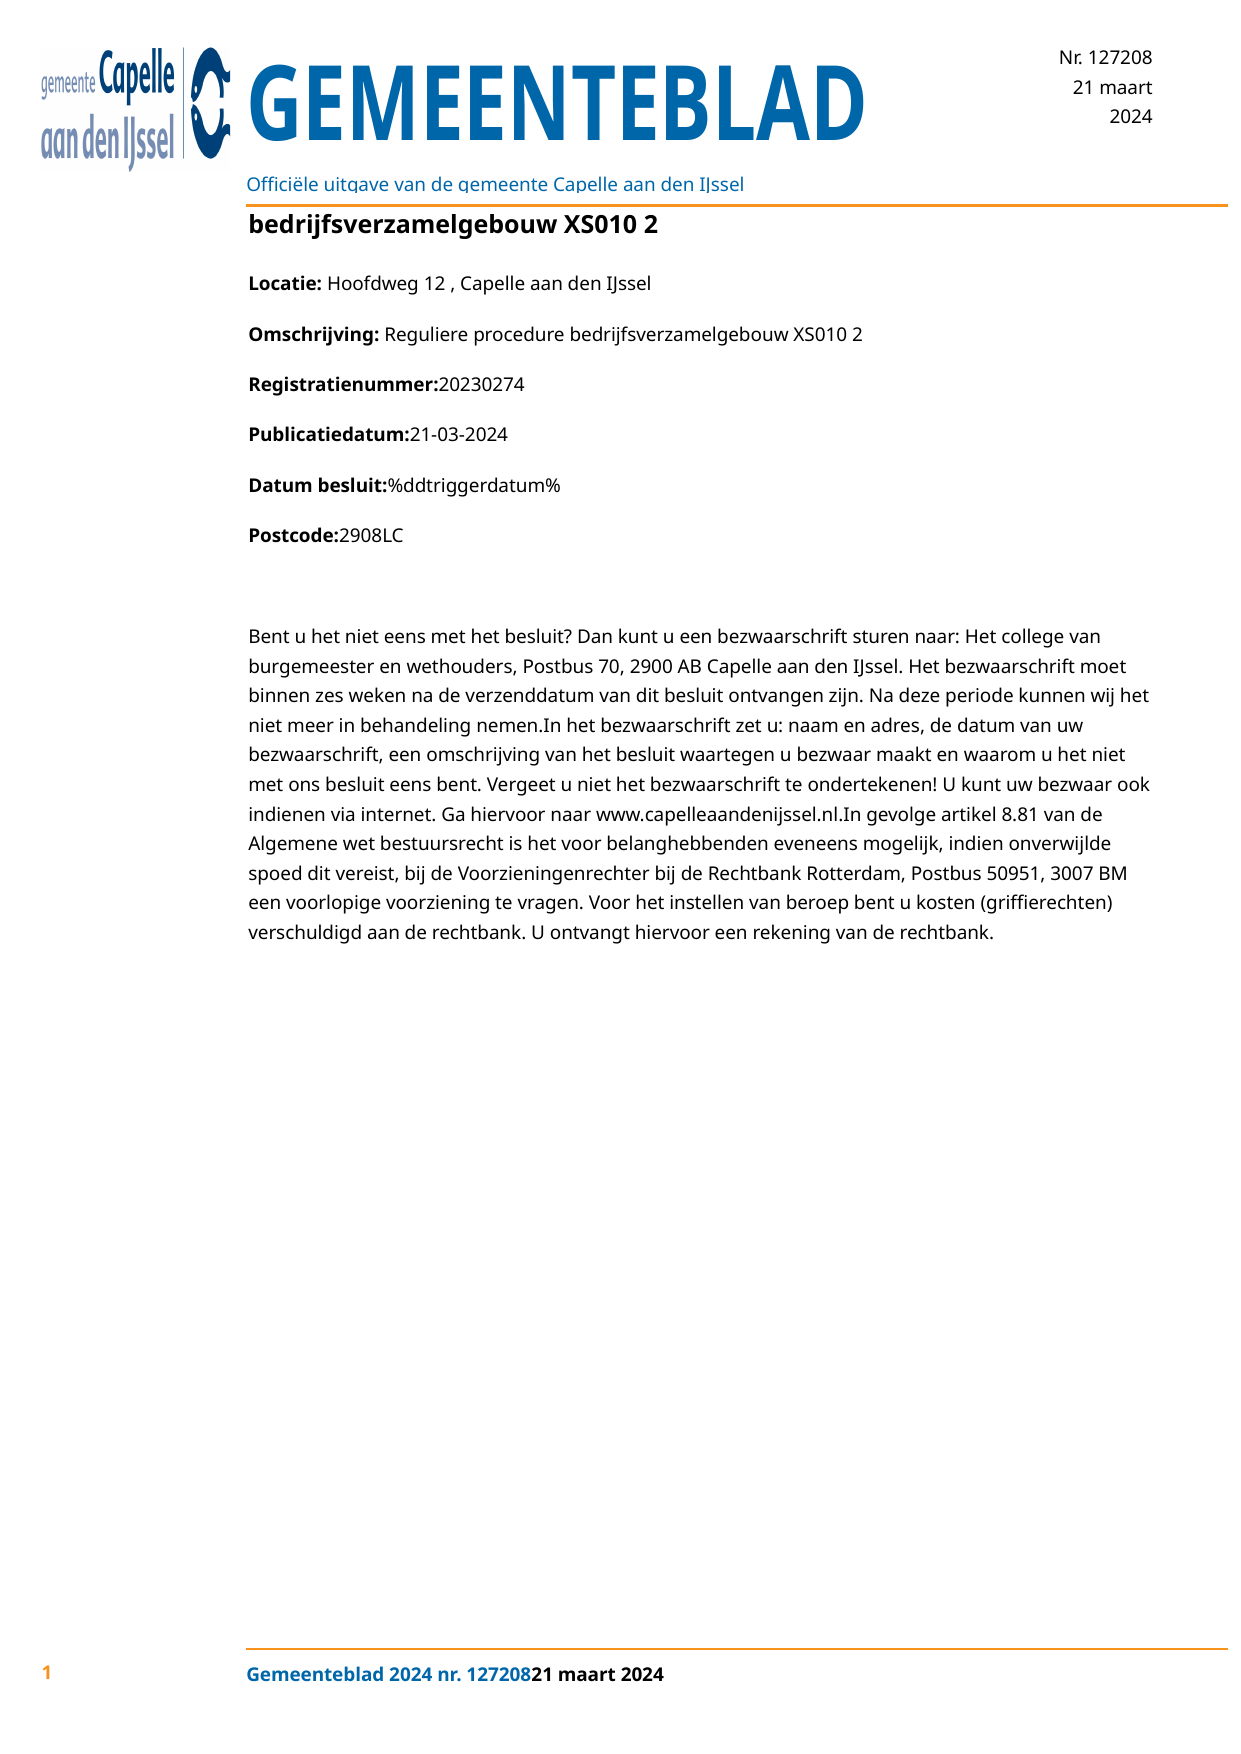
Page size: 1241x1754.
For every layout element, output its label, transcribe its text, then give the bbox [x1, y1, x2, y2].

text Bent u het niet eens met het besluit? Dan kunt u een bezwaarschrift sturen naar: Het college van burgemeester en wethouders, Postbus 70, 2900 AB Capelle aan den IJssel. Het bezwaarschrift moet binnen zes weken na de verzenddatum van dit besluit ontvangen zijn. Na deze periode kunnen wij het niet meer in behandeling nemen.In het bezwaarschrift zet u: naam en adres, de datum van uw bezwaarschrift, een omschrijving van het besluit waartegen u bezwaar maakt en waarom u het niet met ons besluit eens bent. Vergeet u niet het bezwaarschrift te ondertekenen! U kunt uw bezwaar ook indienen via internet. Ga hiervoor naar www.capelleaandenijssel.nl.In gevolge artikel 8.81 van de Algemene wet bestuursrecht is het voor belanghebbenden eveneens mogelijk, indien onverwijlde spoed dit vereist, bij de Voorzieningenrechter bij de Rechtbank Rotterdam, Postbus 50951, 3007 BM een voorlopige voorziening te vragen. Voor het instellen van beroep bent u kosten (griffierechten) verschuldigd aan de rechtbank. U ontvangt hiervoor een rekening van de rechtbank. [248, 623, 1152, 945]
text Omschrijving: Reguliere procedure bedrijfsverzamelgebouw XS010 2 [248, 321, 1152, 346]
text Publicatiedatum:21-03-2024 [248, 422, 1152, 447]
text Datum besluit:%ddtriggerdatum% [248, 472, 1152, 498]
picture [41, 47, 231, 172]
text Registratienummer:20230274 [248, 371, 1152, 397]
text bedrijfsverzamelgebouw XS010 2 [248, 207, 1152, 241]
text Postcode:2908LC [248, 522, 1152, 548]
text Locatie: Hoofdweg 12 , Capelle aan den IJssel [248, 270, 1152, 296]
